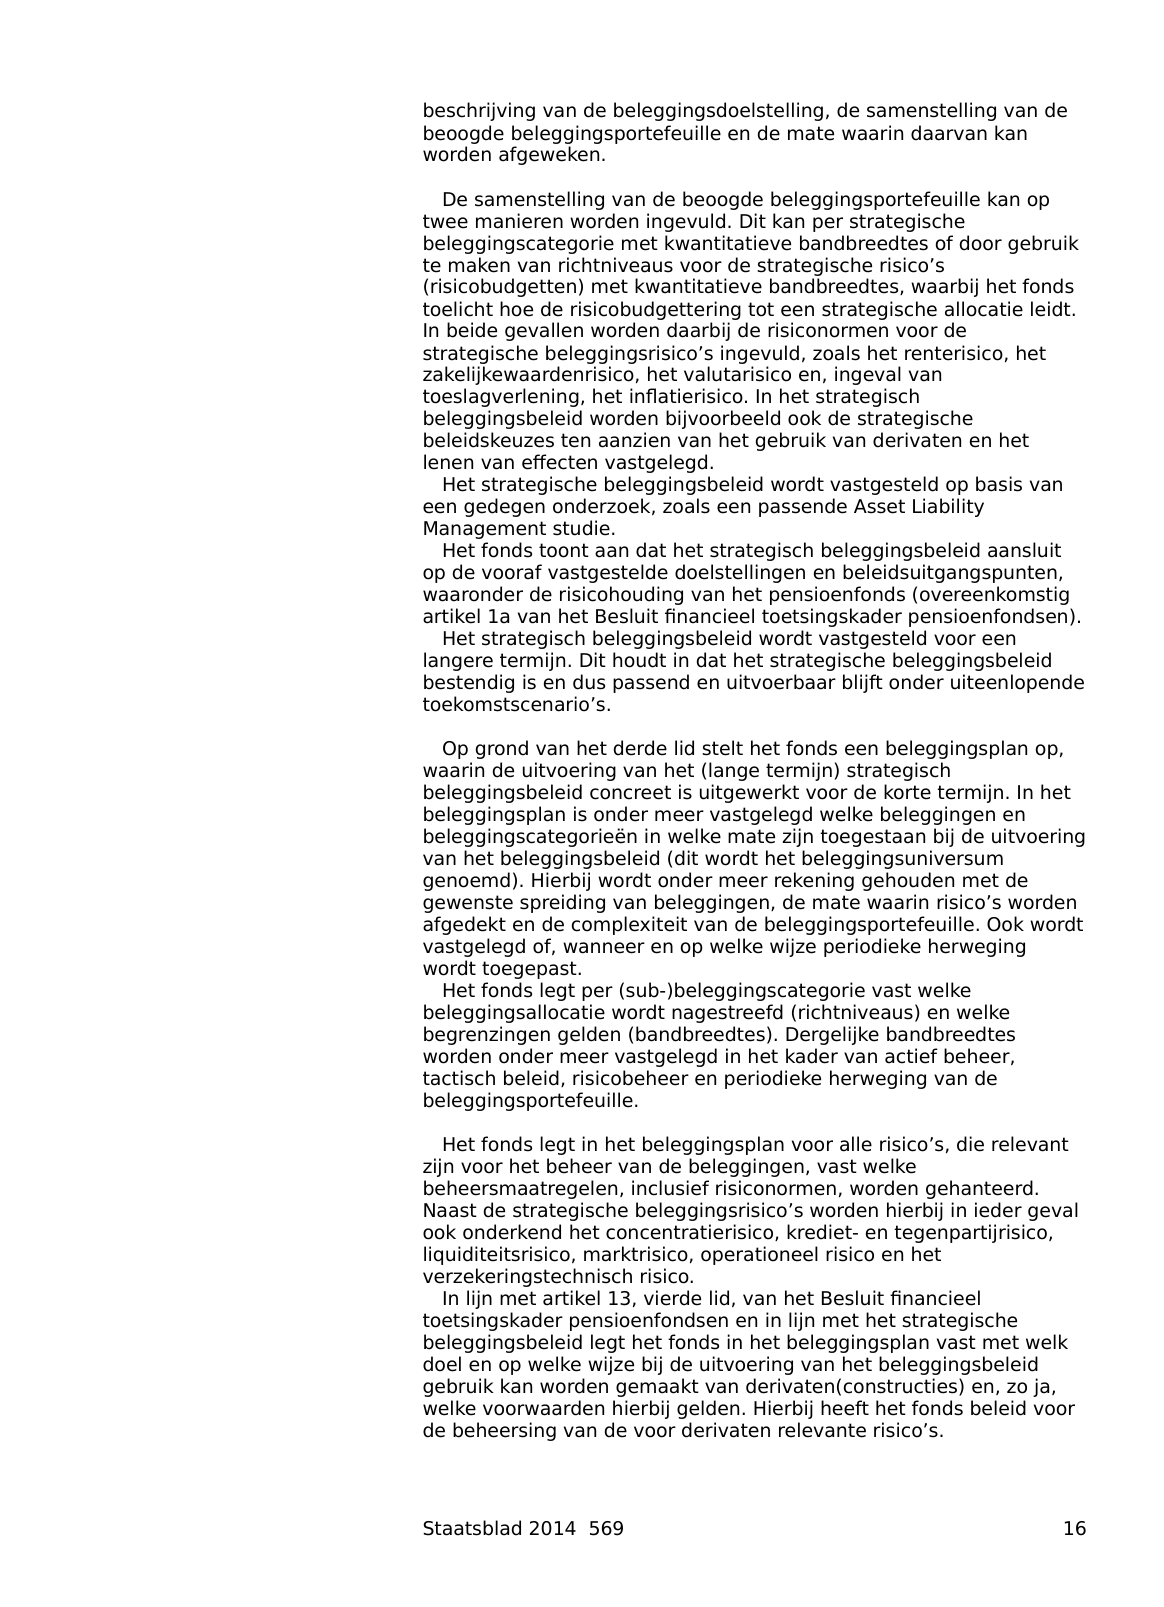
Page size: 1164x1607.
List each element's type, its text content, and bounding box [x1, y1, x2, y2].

text De samenstelling van de beoogde beleggingsportefeuille kan op twee manieren worden ingevuld. Dit kan per strategische beleggingscategorie met kwantitatieve bandbreedtes of door gebruik te maken van richtniveaus voor de strategische risico’s (risicobudgetten) met kwantitatieve bandbreedtes, waarbij het fonds toelicht hoe de risicobudgettering tot een strategische allocatie leidt. In beide gevallen worden daarbij de risiconormen voor de strategische beleggingsrisico’s ingevuld, zoals het renterisico, het zakelijkewaardenrisico, het valutarisico en, ingeval van toeslagverlening, het inflatierisico. In het strategisch beleggingsbeleid worden bijvoorbeeld ook de strategische beleidskeuzes ten aanzien van het gebruik van derivaten en het lenen van effecten vastgelegd. [422, 188, 1087, 474]
text beschrijving van de beleggingsdoelstelling, de samenstelling van de beoogde beleggingsportefeuille en de mate waarin daarvan kan worden afgeweken. [422, 100, 1087, 166]
text Het fonds legt in het beleggingsplan voor alle risico’s, die relevant zijn voor het beheer van de beleggingen, vast welke beheersmaatregelen, inclusief risiconormen, worden gehanteerd. Naast de strategische beleggingsrisico’s worden hierbij in ieder geval ook onderkend het concentratierisico, krediet- en tegenpartijrisico, liquiditeitsrisico, marktrisico, operationeel risico en het verzekeringstechnisch risico. [422, 1134, 1087, 1288]
text In lijn met artikel 13, vierde lid, van het Besluit financieel toetsingskader pensioenfondsen en in lijn met het strategische beleggingsbeleid legt het fonds in het beleggingsplan vast met welk doel en op welke wijze bij de uitvoering van het beleggingsbeleid gebruik kan worden gemaakt van derivaten(constructies) en, zo ja, welke voorwaarden hierbij gelden. Hierbij heeft het fonds beleid voor de beheersing van de voor derivaten relevante risico’s. [422, 1288, 1087, 1442]
text Het fonds legt per (sub-)beleggingscategorie vast welke beleggingsallocatie wordt nagestreefd (richtniveaus) en welke begrenzingen gelden (bandbreedtes). Dergelijke bandbreedtes worden onder meer vastgelegd in het kader van actief beheer, tactisch beleid, risicobeheer en periodieke herweging van de beleggingsportefeuille. [422, 980, 1087, 1112]
text Het fonds toont aan dat het strategisch beleggingsbeleid aansluit op de vooraf vastgestelde doelstellingen en beleidsuitgangspunten, waaronder de risicohouding van het pensioenfonds (overeenkomstig artikel 1a van het Besluit financieel toetsingskader pensioenfondsen). [422, 540, 1087, 628]
text Het strategisch beleggingsbeleid wordt vastgesteld voor een langere termijn. Dit houdt in dat het strategische beleggingsbeleid bestendig is en dus passend en uitvoerbaar blijft onder uiteenlopende toekomstscenario’s. [422, 628, 1087, 716]
text Op grond van het derde lid stelt het fonds een beleggingsplan op, waarin de uitvoering van het (lange termijn) strategisch beleggingsbeleid concreet is uitgewerkt voor de korte termijn. In het beleggingsplan is onder meer vastgelegd welke beleggingen en beleggingscategorieën in welke mate zijn toegestaan bij de uitvoering van het beleggingsbeleid (dit wordt het beleggingsuniversum genoemd). Hierbij wordt onder meer rekening gehouden met de gewenste spreiding van beleggingen, de mate waarin risico’s worden afgedekt en de complexiteit van de beleggingsportefeuille. Ook wordt vastgelegd of, wanneer en op welke wijze periodieke herweging wordt toegepast. [422, 738, 1087, 980]
text Het strategische beleggingsbeleid wordt vastgesteld op basis van een gedegen onderzoek, zoals een passende Asset Liability Management studie. [422, 474, 1087, 540]
